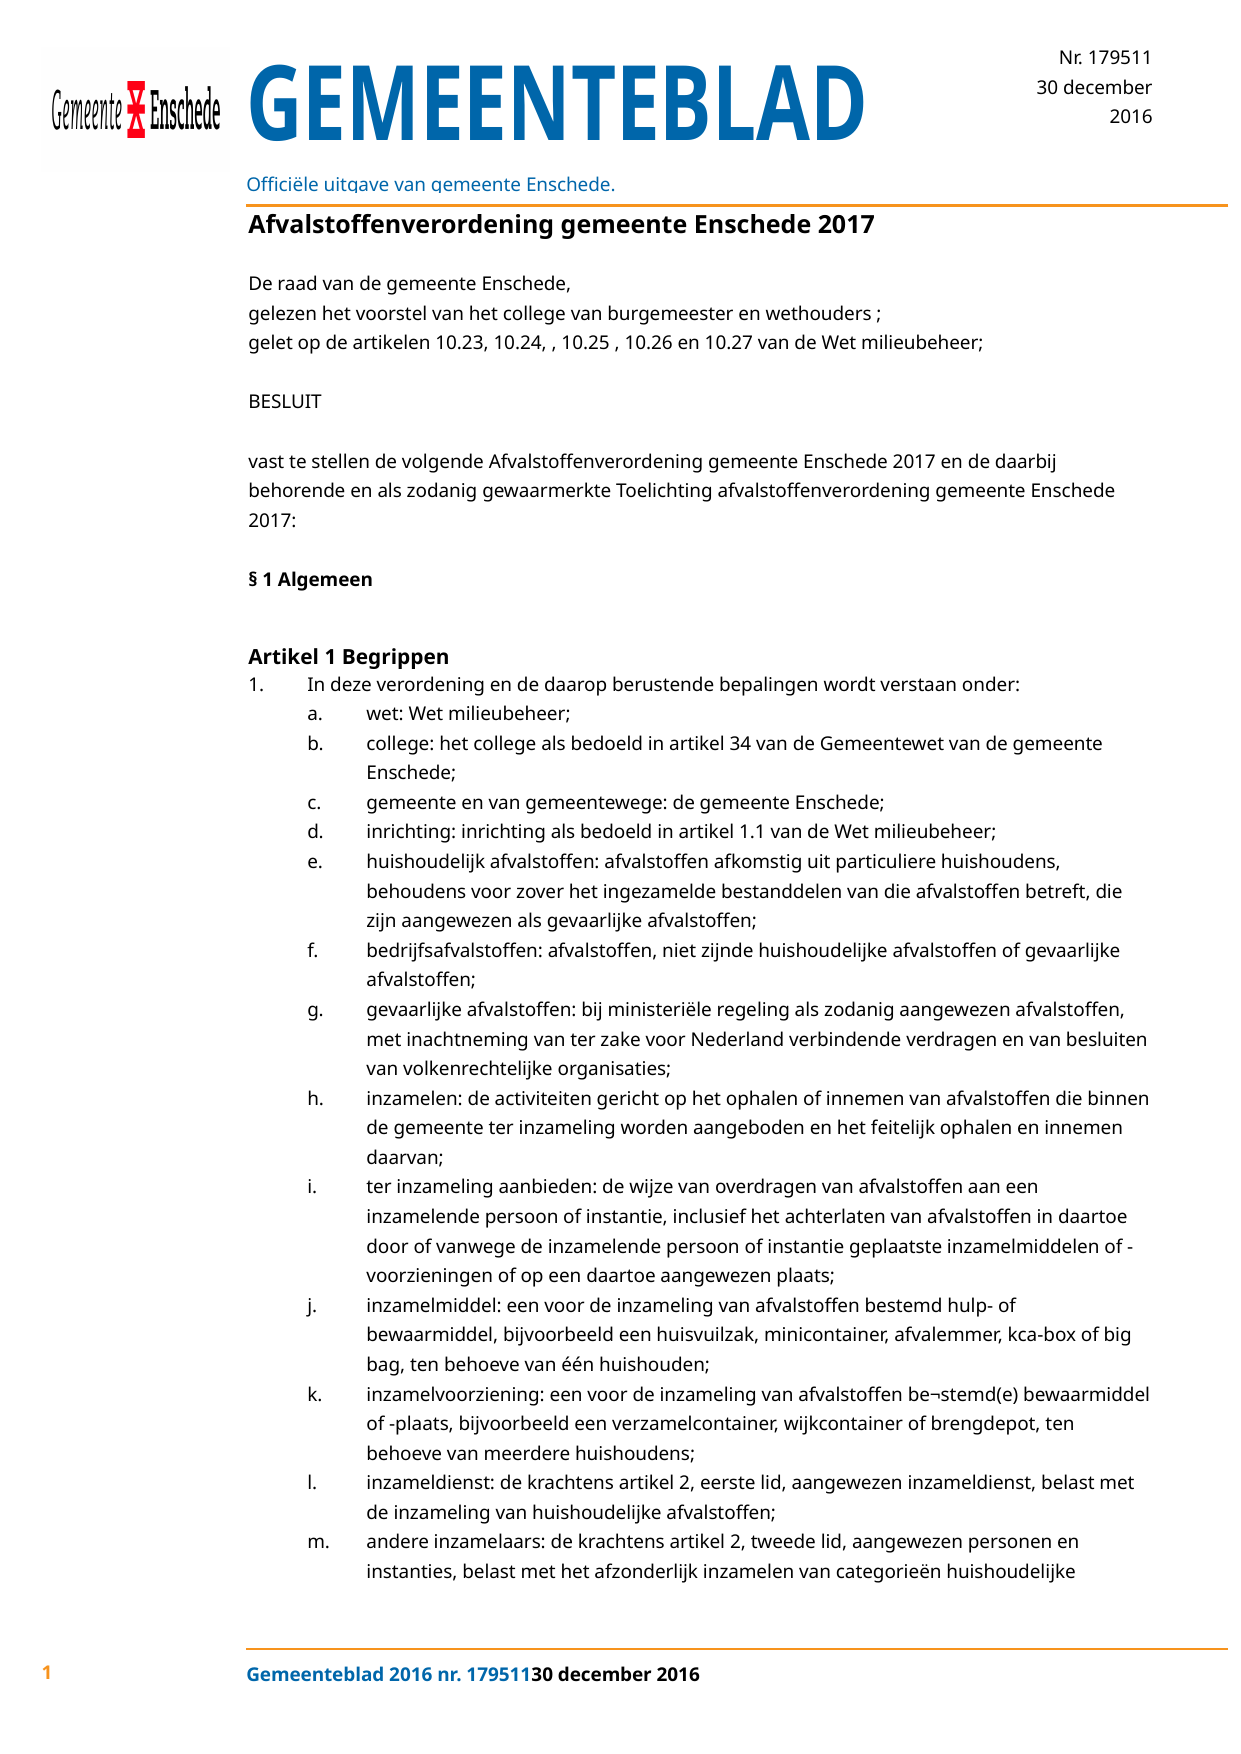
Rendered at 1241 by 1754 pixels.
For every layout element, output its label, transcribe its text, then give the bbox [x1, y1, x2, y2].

list inzamelen: de activiteiten gericht op het ophalen of innemen van afvalstoffen die binnen de gemeente ter inzameling worden aangeboden en het feitelijk ophalen en innemen daarvan; [307, 1085, 1152, 1170]
list ter inzameling aanbieden: de wijze van overdragen van afvalstoffen aan een inzamelende persoon of instantie, inclusief het achterlaten van afvalstoffen in daartoe door of vanwege de inzamelende persoon of instantie geplaatste inzamelmiddelen of -voorzieningen of op een daartoe aangewezen plaats; [307, 1174, 1152, 1288]
list huishoudelijk afvalstoffen: afvalstoffen afkomstig uit particuliere huishoudens, behoudens voor zover het ingezamelde bestanddelen van die afvalstoffen betreft, die zijn aangewezen als gevaarlijke afvalstoffen; [307, 848, 1152, 933]
list inzamelmiddel: een voor de inzameling van afvalstoffen bestemd hulp- of bewaarmiddel, bijvoorbeeld een huisvuilzak, minicontainer, afvalemmer, kca-box of big bag, ten behoeve van één huishouden; [307, 1292, 1152, 1377]
list gemeente en van gemeentewege: de gemeente Enschede; [307, 789, 1152, 815]
list wet: Wet milieubeheer; [307, 700, 1152, 726]
text Artikel 1 Begrippen [248, 642, 1152, 671]
text De raad van de gemeente Enschede, [248, 270, 1152, 296]
list inrichting: inrichting als bedoeld in artikel 1.1 van de Wet milieubeheer; [307, 819, 1152, 844]
list andere inzamelaars: de krachtens artikel 2, tweede lid, aangewezen personen en instanties, belast met het afzonderlijk inzamelen van categorieën huishoudelijke [307, 1529, 1152, 1584]
list inzamelvoorziening: een voor de inzameling van afvalstoffen be¬stemd(e) bewaarmiddel of -plaats, bijvoorbeeld een verzamelcontainer, wijkcontainer of brengdepot, ten behoeve van meerdere huishoudens; [307, 1381, 1152, 1466]
text gelezen het voorstel van het college van burgemeester en wethouders ; [248, 300, 1152, 326]
text § 1 Algemeen [248, 566, 1152, 592]
list In deze verordening en de daarop berustende bepalingen wordt verstaan onder: [248, 671, 1152, 696]
list inzameldienst: de krachtens artikel 2, eerste lid, aangewezen inzameldienst, belast met de inzameling van huishoudelijke afvalstoffen; [307, 1469, 1152, 1525]
list gevaarlijke afvalstoffen: bij ministeriële regeling als zodanig aangewezen afvalstoffen, met inachtneming van ter zake voor Nederland verbindende verdragen en van besluiten van volkenrechtelijke organisaties; [307, 996, 1152, 1081]
text Afvalstoffenverordening gemeente Enschede 2017 [248, 207, 1152, 241]
picture [41, 47, 231, 172]
text vast te stellen de volgende Afvalstoffenverordening gemeente Enschede 2017 en de daarbij behorende en als zodanig gewaarmerkte Toelichting afvalstoffenverordening gemeente Enschede 2017: [248, 448, 1152, 533]
list bedrijfsafvalstoffen: afvalstoffen, niet zijnde huishoudelijke afvalstoffen of gevaarlijke afvalstoffen; [307, 937, 1152, 992]
list college: het college als bedoeld in artikel 34 van de Gemeentewet van de gemeente Enschede; [307, 730, 1152, 785]
text BESLUIT [248, 389, 1152, 414]
text gelet op de artikelen 10.23, 10.24, , 10.25 , 10.26 en 10.27 van de Wet milieubeheer; [248, 329, 1152, 355]
